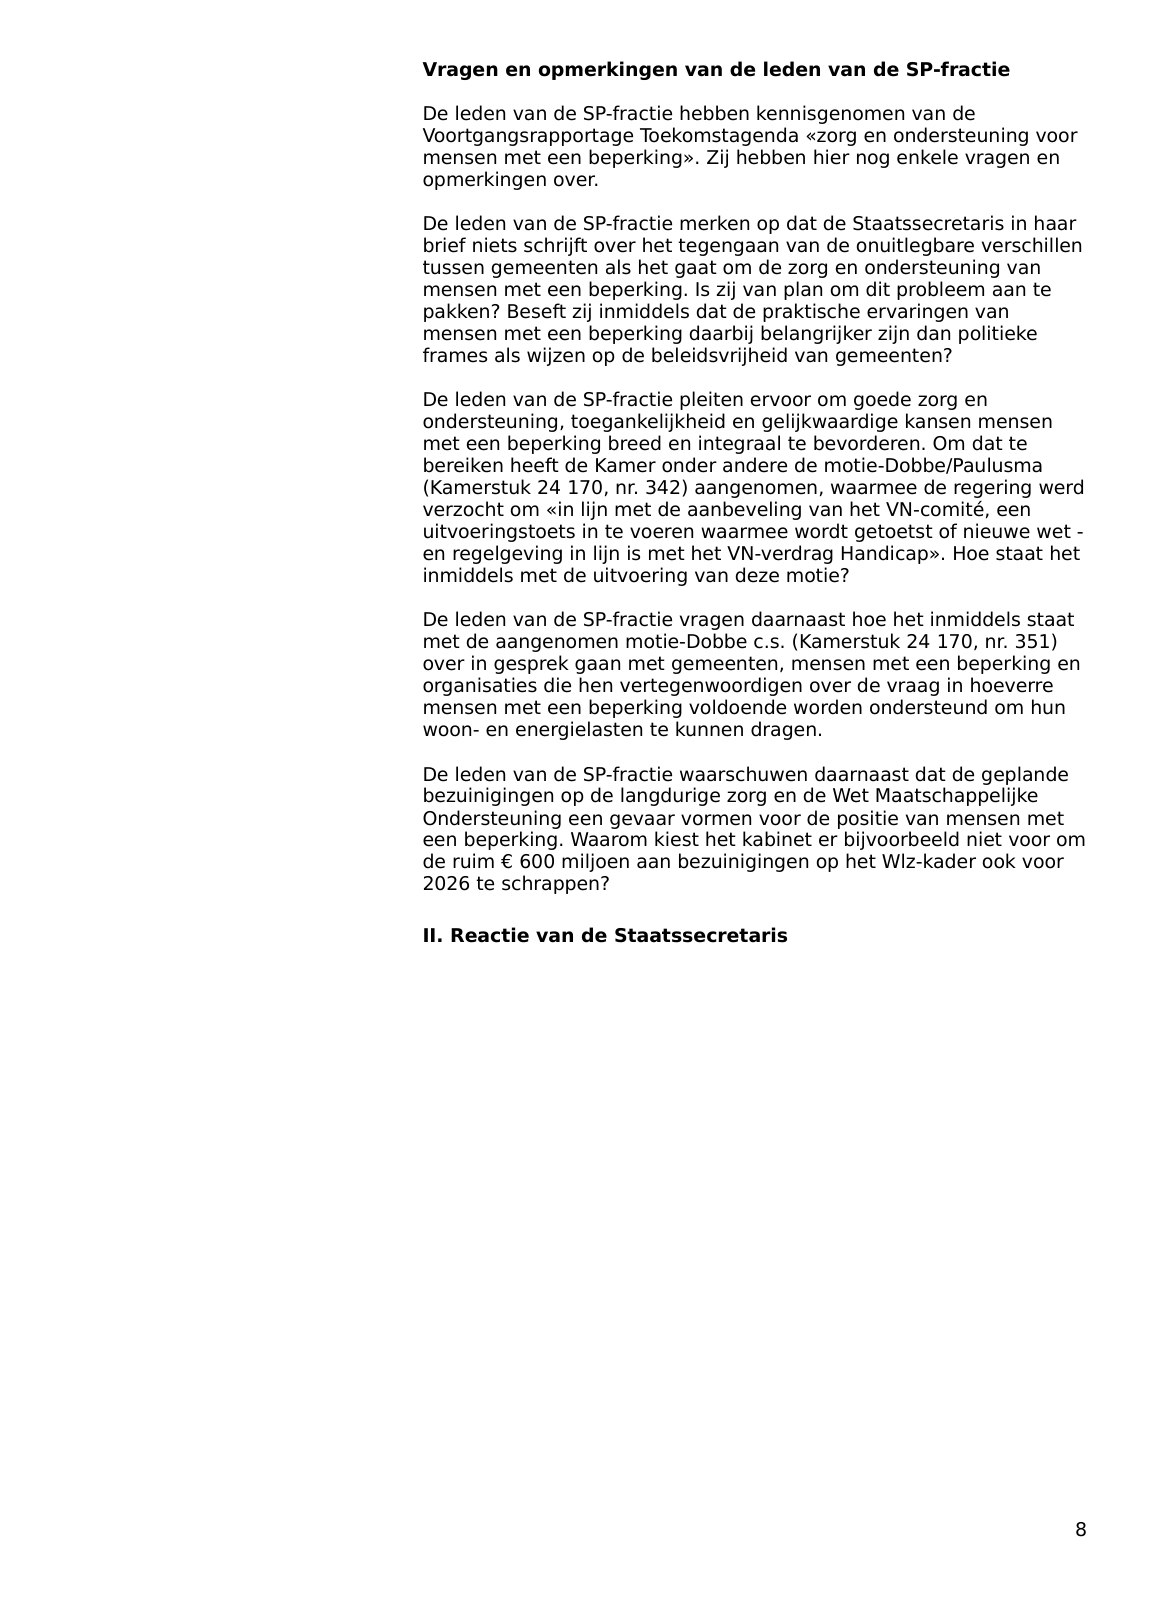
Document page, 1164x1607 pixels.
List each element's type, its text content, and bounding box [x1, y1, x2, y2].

subtitle II. Reactie van de Staatssecretaris [422, 925, 1087, 947]
text De leden van de SP-fractie merken op dat de Staatssecretaris in haar brief niets schrijft over het tegengaan van de onuitlegbare verschillen tussen gemeenten als het gaat om de zorg en ondersteuning van mensen met een beperking. Is zij van plan om dit probleem aan te pakken? Beseft zij inmiddels dat de praktische ervaringen van mensen met een beperking daarbij belangrijker zijn dan politieke frames als wijzen op de beleidsvrijheid van gemeenten? [422, 213, 1087, 367]
text De leden van de SP-fractie hebben kennisgenomen van de Voortgangsrapportage Toekomstagenda «zorg en ondersteuning voor mensen met een beperking». Zij hebben hier nog enkele vragen en opmerkingen over. [422, 103, 1087, 191]
text De leden van de SP-fractie waarschuwen daarnaast dat de geplande bezuinigingen op de langdurige zorg en de Wet Maatschappelijke Ondersteuning een gevaar vormen voor de positie van mensen met een beperking. Waarom kiest het kabinet er bijvoorbeeld niet voor om de ruim € 600 miljoen aan bezuinigingen op het Wlz-kader ook voor 2026 te schrappen? [422, 763, 1087, 895]
text De leden van de SP-fractie vragen daarnaast hoe het inmiddels staat met de aangenomen motie-Dobbe c.s. (Kamerstuk 24 170, nr. 351) over in gesprek gaan met gemeenten, mensen met een beperking en organisaties die hen vertegenwoordigen over de vraag in hoeverre mensen met een beperking voldoende worden ondersteund om hun woon- en energielasten te kunnen dragen. [422, 609, 1087, 741]
subtitle Vragen en opmerkingen van de leden van de SP-fractie [422, 59, 1087, 81]
text De leden van de SP-fractie pleiten ervoor om goede zorg en ondersteuning, toegankelijkheid en gelijkwaardige kansen mensen met een beperking breed en integraal te bevorderen. Om dat te bereiken heeft de Kamer onder andere de motie-Dobbe/Paulusma (Kamerstuk 24 170, nr. 342) aangenomen, waarmee de regering werd verzocht om «in lijn met de aanbeveling van het VN-comité, een uitvoeringstoets in te voeren waarmee wordt getoetst of nieuwe wet -en regelgeving in lijn is met het VN-verdrag Handicap». Hoe staat het inmiddels met de uitvoering van deze motie? [422, 389, 1087, 587]
